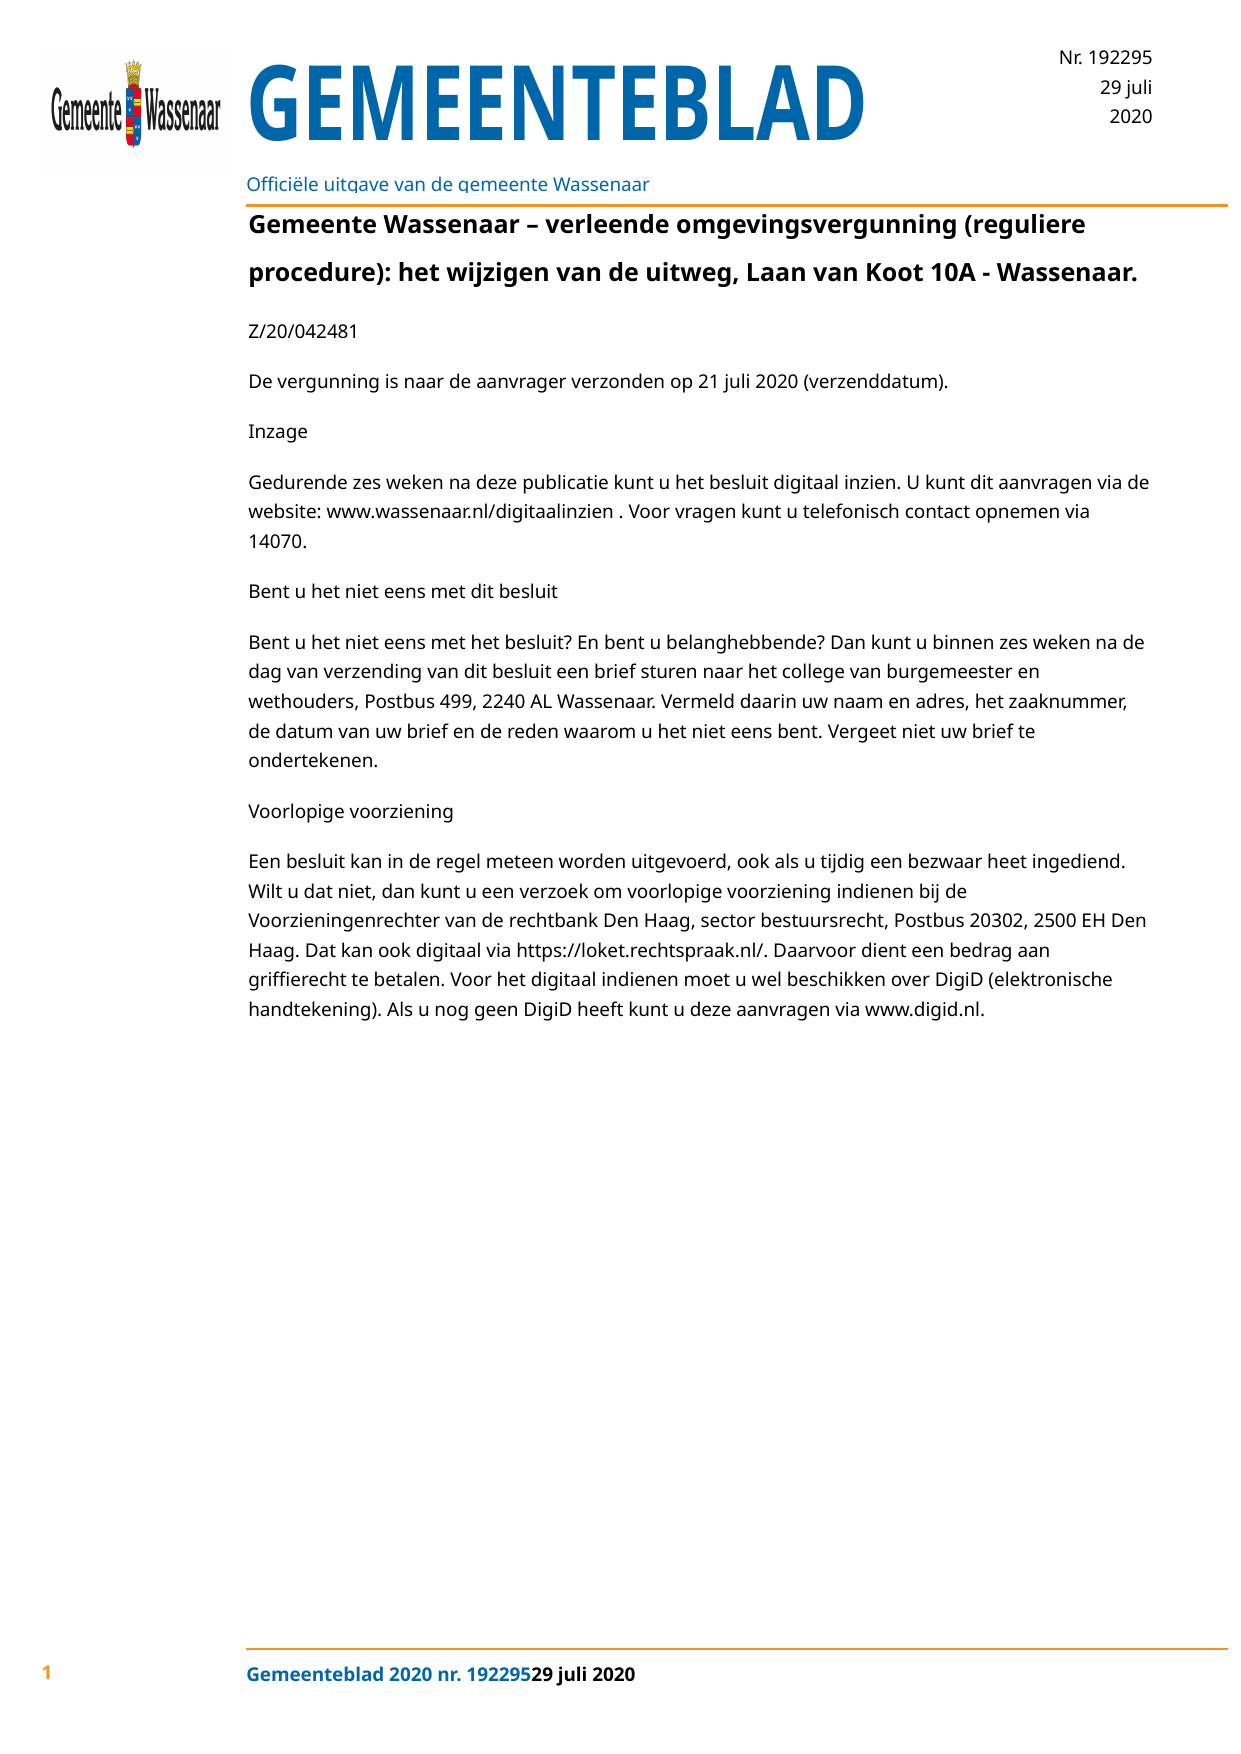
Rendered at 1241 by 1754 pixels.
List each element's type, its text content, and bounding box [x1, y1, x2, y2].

picture [41, 47, 231, 172]
text Gemeente Wassenaar – verleende omgevingsvergunning (reguliere procedure): het wijzigen van de uitweg, Laan van Koot 10A - Wassenaar. [248, 207, 1152, 288]
text Voorlopige voorziening [248, 798, 1152, 824]
text Bent u het niet eens met dit besluit [248, 579, 1152, 604]
text Bent u het niet eens met het besluit? En bent u belanghebbende? Dan kunt u binnen zes weken na de dag van verzending van dit besluit een brief sturen naar het college van burgemeester en wethouders, Postbus 499, 2240 AL Wassenaar. Vermeld daarin uw naam en adres, het zaaknummer, de datum van uw brief en de reden waarom u het niet eens bent. Vergeet niet uw brief te ondertekenen. [248, 629, 1152, 773]
text Een besluit kan in de regel meteen worden uitgevoerd, ook als u tijdig een bezwaar heet ingediend. Wilt u dat niet, dan kunt u een verzoek om voorlopige voorziening indienen bij de Voorzieningenrechter van de rechtbank Den Haag, sector bestuursrecht, Postbus 20302, 2500 EH Den Haag. Dat kan ook digitaal via https://loket.rechtspraak.nl/. Daarvoor dient een bedrag aan griffierecht te betalen. Voor het digitaal indienen moet u wel beschikken over DigiD (elektronische handtekening). Als u nog geen DigiD heeft kunt u deze aanvragen via www.digid.nl. [248, 848, 1152, 1022]
text Z/20/042481 [248, 318, 1152, 344]
text De vergunning is naar de aanvrager verzonden op 21 juli 2020 (verzenddatum). [248, 368, 1152, 394]
text Gedurende zes weken na deze publicatie kunt u het besluit digitaal inzien. U kunt dit aanvragen via de website: www.wassenaar.nl/digitaalinzien . Voor vragen kunt u telefonisch contact opnemen via 14070. [248, 469, 1152, 554]
text Inzage [248, 419, 1152, 444]
